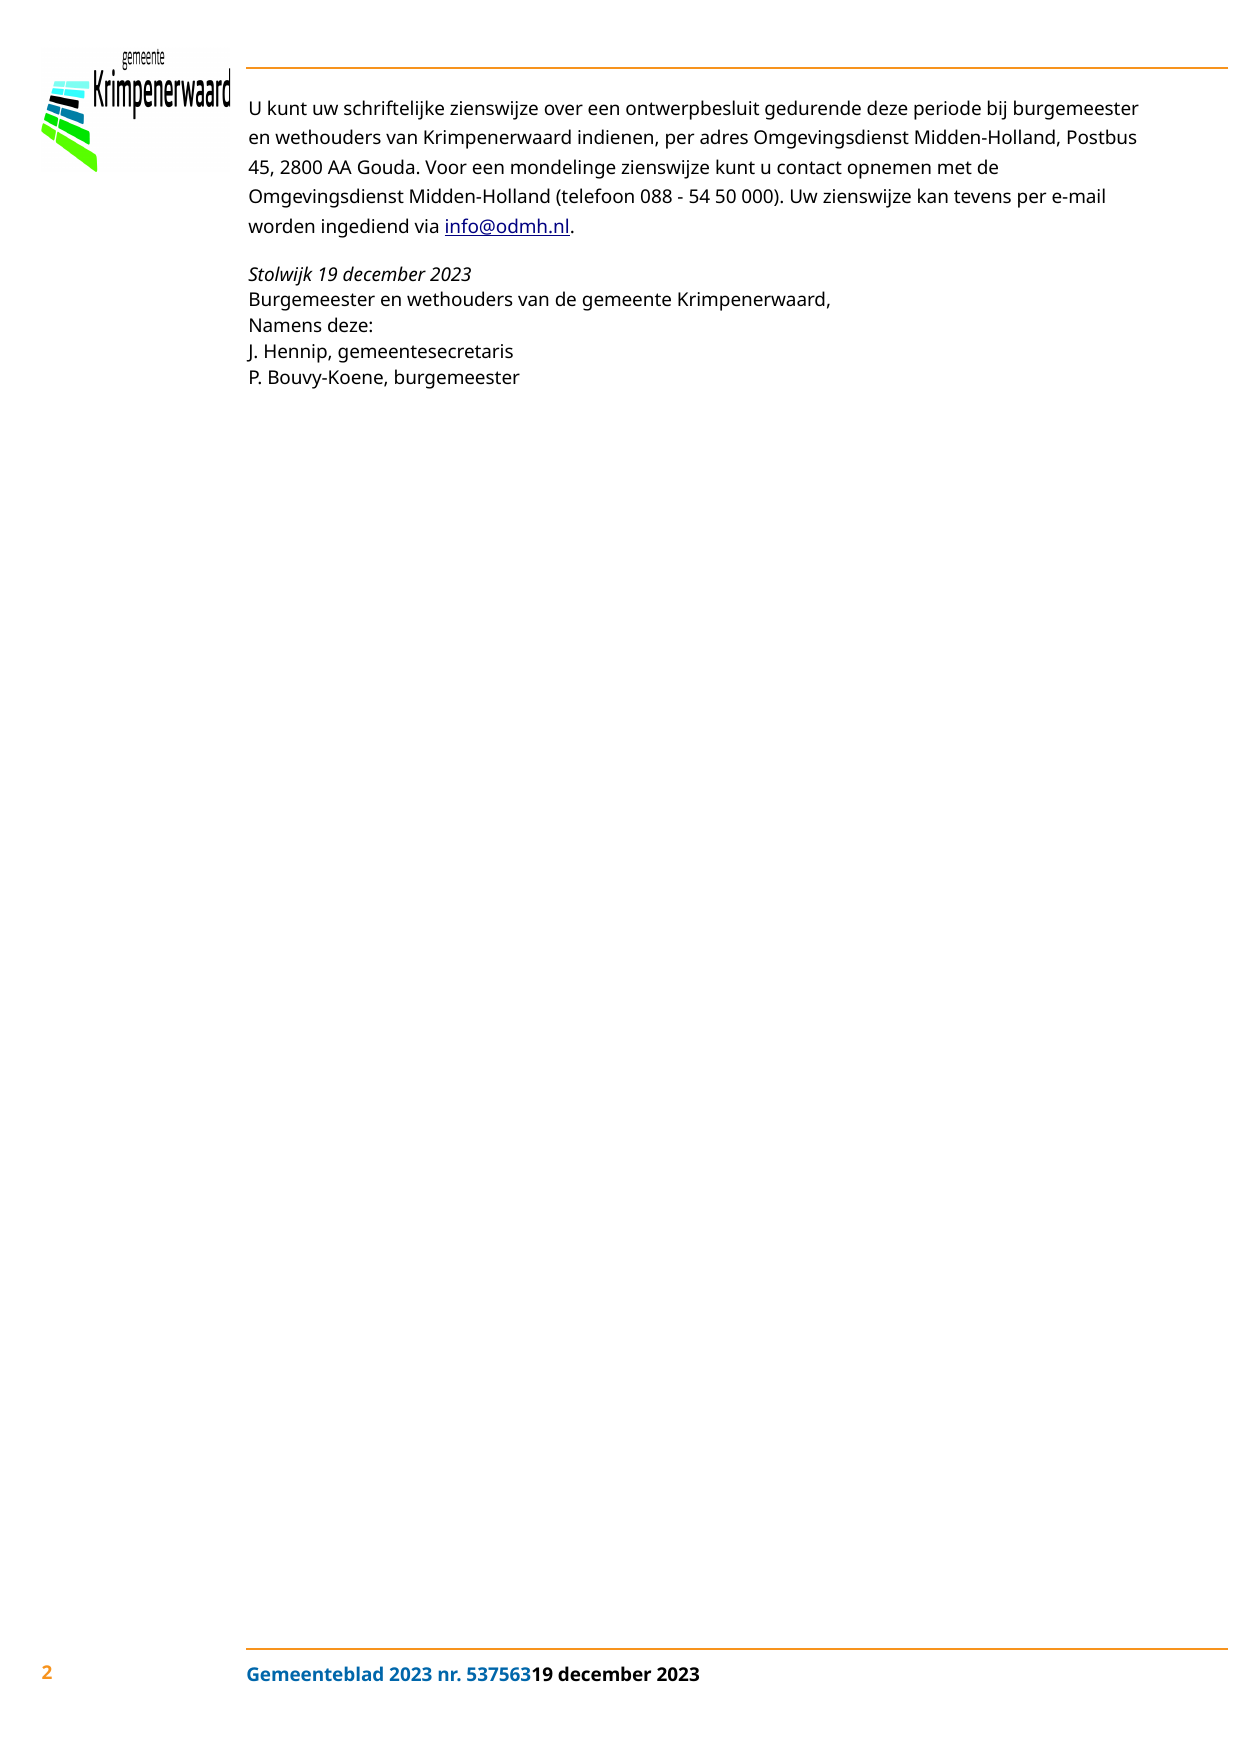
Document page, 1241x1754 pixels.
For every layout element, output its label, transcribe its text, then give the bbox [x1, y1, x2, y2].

text Burgemeester en wethouders van de gemeente Krimpenerwaard, [248, 287, 1152, 312]
text Namens deze: [248, 312, 1152, 338]
text J. Hennip, gemeentesecretaris [248, 338, 1152, 364]
text U kunt uw schriftelijke zienswijze over een ontwerpbesluit gedurende deze periode bij burgemeester en wethouders van Krimpenerwaard indienen, per adres Omgevingsdienst Midden-Holland, Postbus 45, 2800 AA Gouda. Voor een mondelinge zienswijze kunt u contact opnemen met de Omgevingsdienst Midden-Holland (telefoon 088 - 54 50 000). Uw zienswijze kan tevens per e-mail worden ingediend via info@odmh.nl. [248, 95, 1152, 239]
picture [41, 47, 231, 172]
text Stolwijk 19 december 2023 [248, 261, 1152, 287]
text P. Bouvy-Koene, burgemeester [248, 364, 1152, 389]
